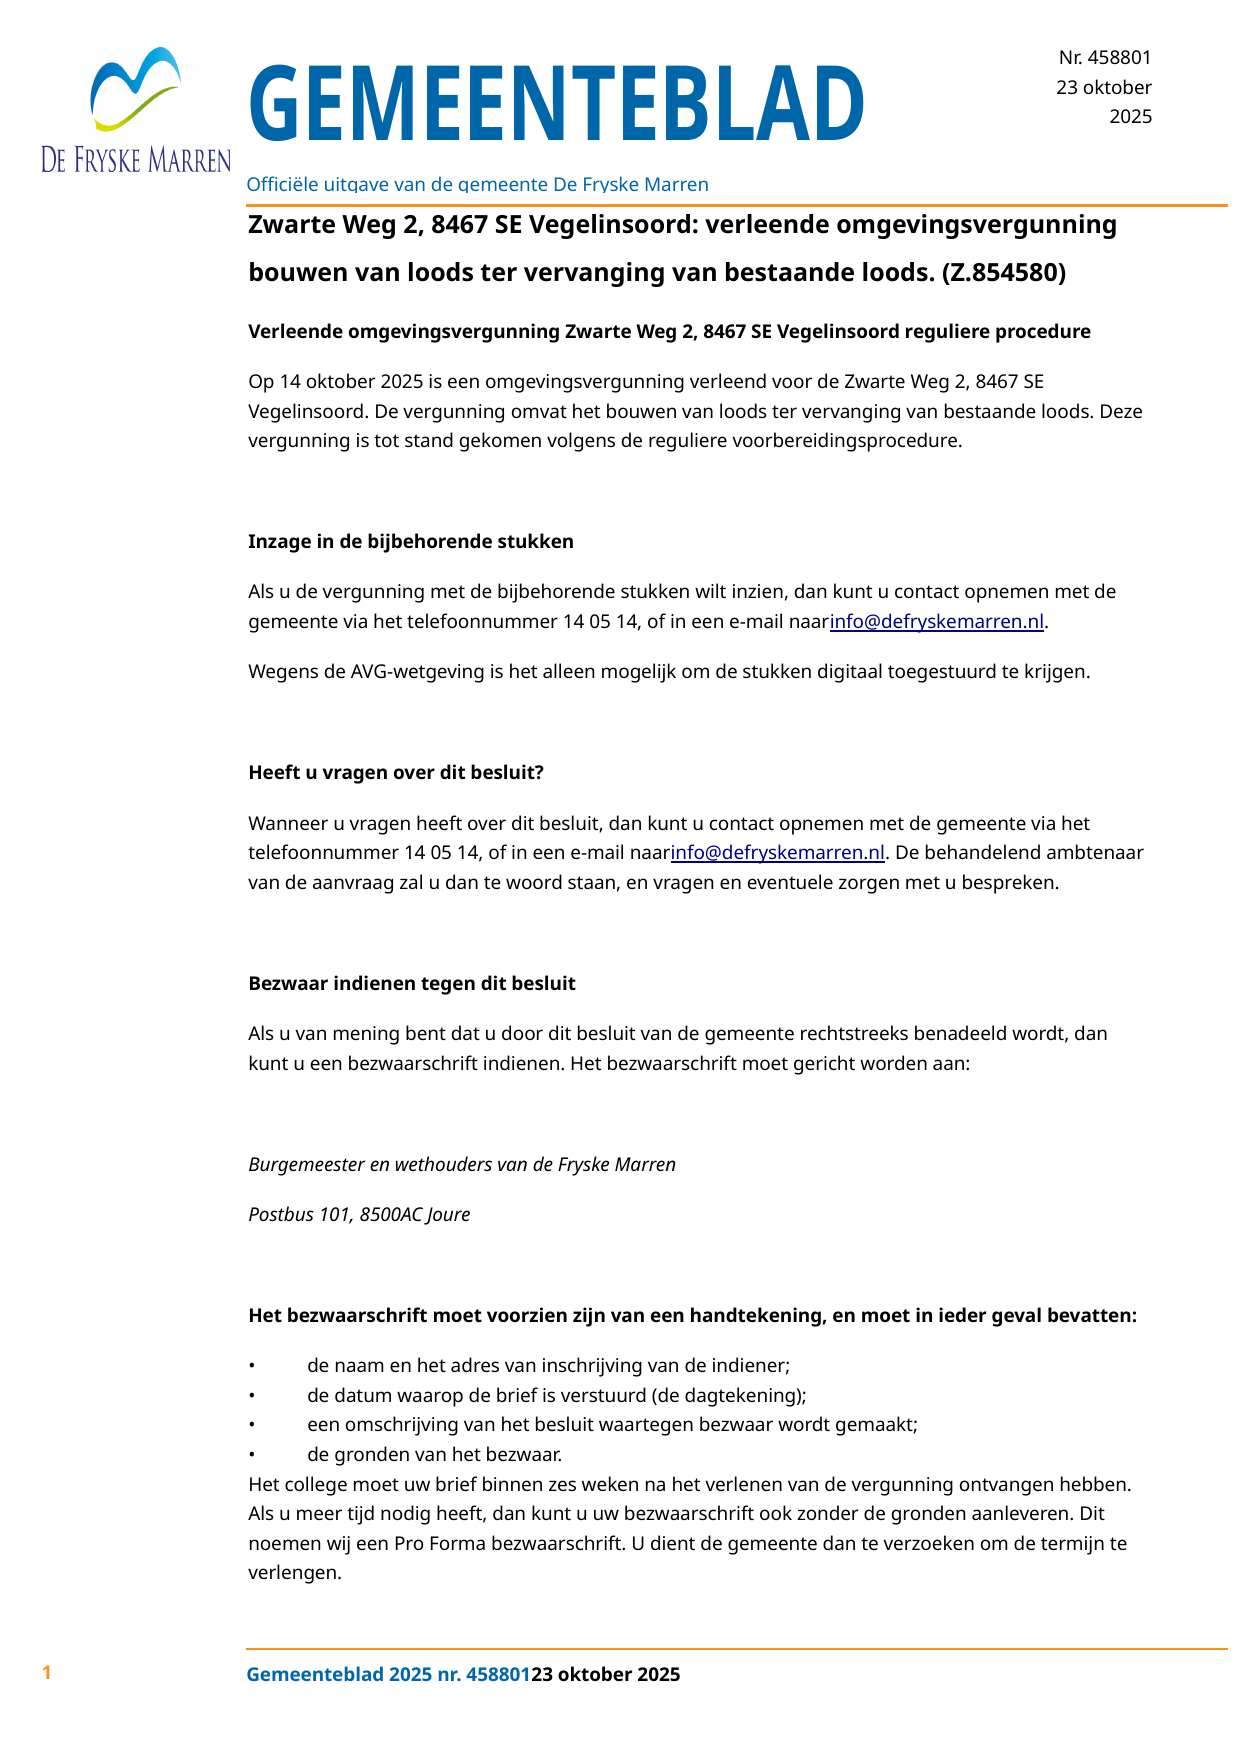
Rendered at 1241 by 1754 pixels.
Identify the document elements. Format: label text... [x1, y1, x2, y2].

text Bezwaar indienen tegen dit besluit [248, 970, 1152, 996]
text Het college moet uw brief binnen zes weken na het verlenen van de vergunning ontvangen hebben. Als u meer tijd nodig heeft, dan kunt u uw bezwaarschrift ook zonder de gronden aanleveren. Dit noemen wij een Pro Forma bezwaarschrift. U dient de gemeente dan te verzoeken om de termijn te verlengen. [248, 1471, 1152, 1585]
text Als u de vergunning met de bijbehorende stukken wilt inzien, dan kunt u contact opnemen met de gemeente via het telefoonnummer 14 05 14, of in een e-mail naarinfo@defryskemarren.nl. [248, 579, 1152, 634]
text Als u van mening bent dat u door dit besluit van de gemeente rechtstreeks benadeeld wordt, dan kunt u een bezwaarschrift indienen. Het bezwaarschrift moet gericht worden aan: [248, 1020, 1152, 1076]
list de datum waarop de brief is verstuurd (de dagtekening); [248, 1382, 1152, 1408]
text Heeft u vragen over dit besluit? [248, 759, 1152, 785]
text Op 14 oktober 2025 is een omgevingsvergunning verleend voor de Zwarte Weg 2, 8467 SE Vegelinsoord. De vergunning omvat het bouwen van loods ter vervanging van bestaande loods. Deze vergunning is tot stand gekomen volgens de reguliere voorbereidingsprocedure. [248, 368, 1152, 453]
text Burgemeester en wethouders van de Fryske Marren [248, 1151, 1152, 1177]
text Postbus 101, 8500AC Joure [248, 1201, 1152, 1227]
text Inzage in de bijbehorende stukken [248, 528, 1152, 554]
list de gronden van het bezwaar. [248, 1441, 1152, 1467]
text Zwarte Weg 2, 8467 SE Vegelinsoord: verleende omgevingsvergunning bouwen van loods ter vervanging van bestaande loods. (Z.854580) [248, 207, 1152, 288]
text Het bezwaarschrift moet voorzien zijn van een handtekening, en moet in ieder geval bevatten: [248, 1302, 1152, 1328]
list een omschrijving van het besluit waartegen bezwaar wordt gemaakt; [248, 1412, 1152, 1437]
picture [41, 47, 231, 172]
text Wegens de AVG-wetgeving is het alleen mogelijk om de stukken digitaal toegestuurd te krijgen. [248, 659, 1152, 684]
text Wanneer u vragen heeft over dit besluit, dan kunt u contact opnemen met de gemeente via het telefoonnummer 14 05 14, of in een e-mail naarinfo@defryskemarren.nl. De behandelend ambtenaar van de aanvraag zal u dan te woord staan, en vragen en eventuele zorgen met u bespreken. [248, 810, 1152, 895]
list de naam en het adres van inschrijving van de indiener; [248, 1352, 1152, 1378]
text Verleende omgevingsvergunning Zwarte Weg 2, 8467 SE Vegelinsoord reguliere procedure [248, 318, 1152, 344]
